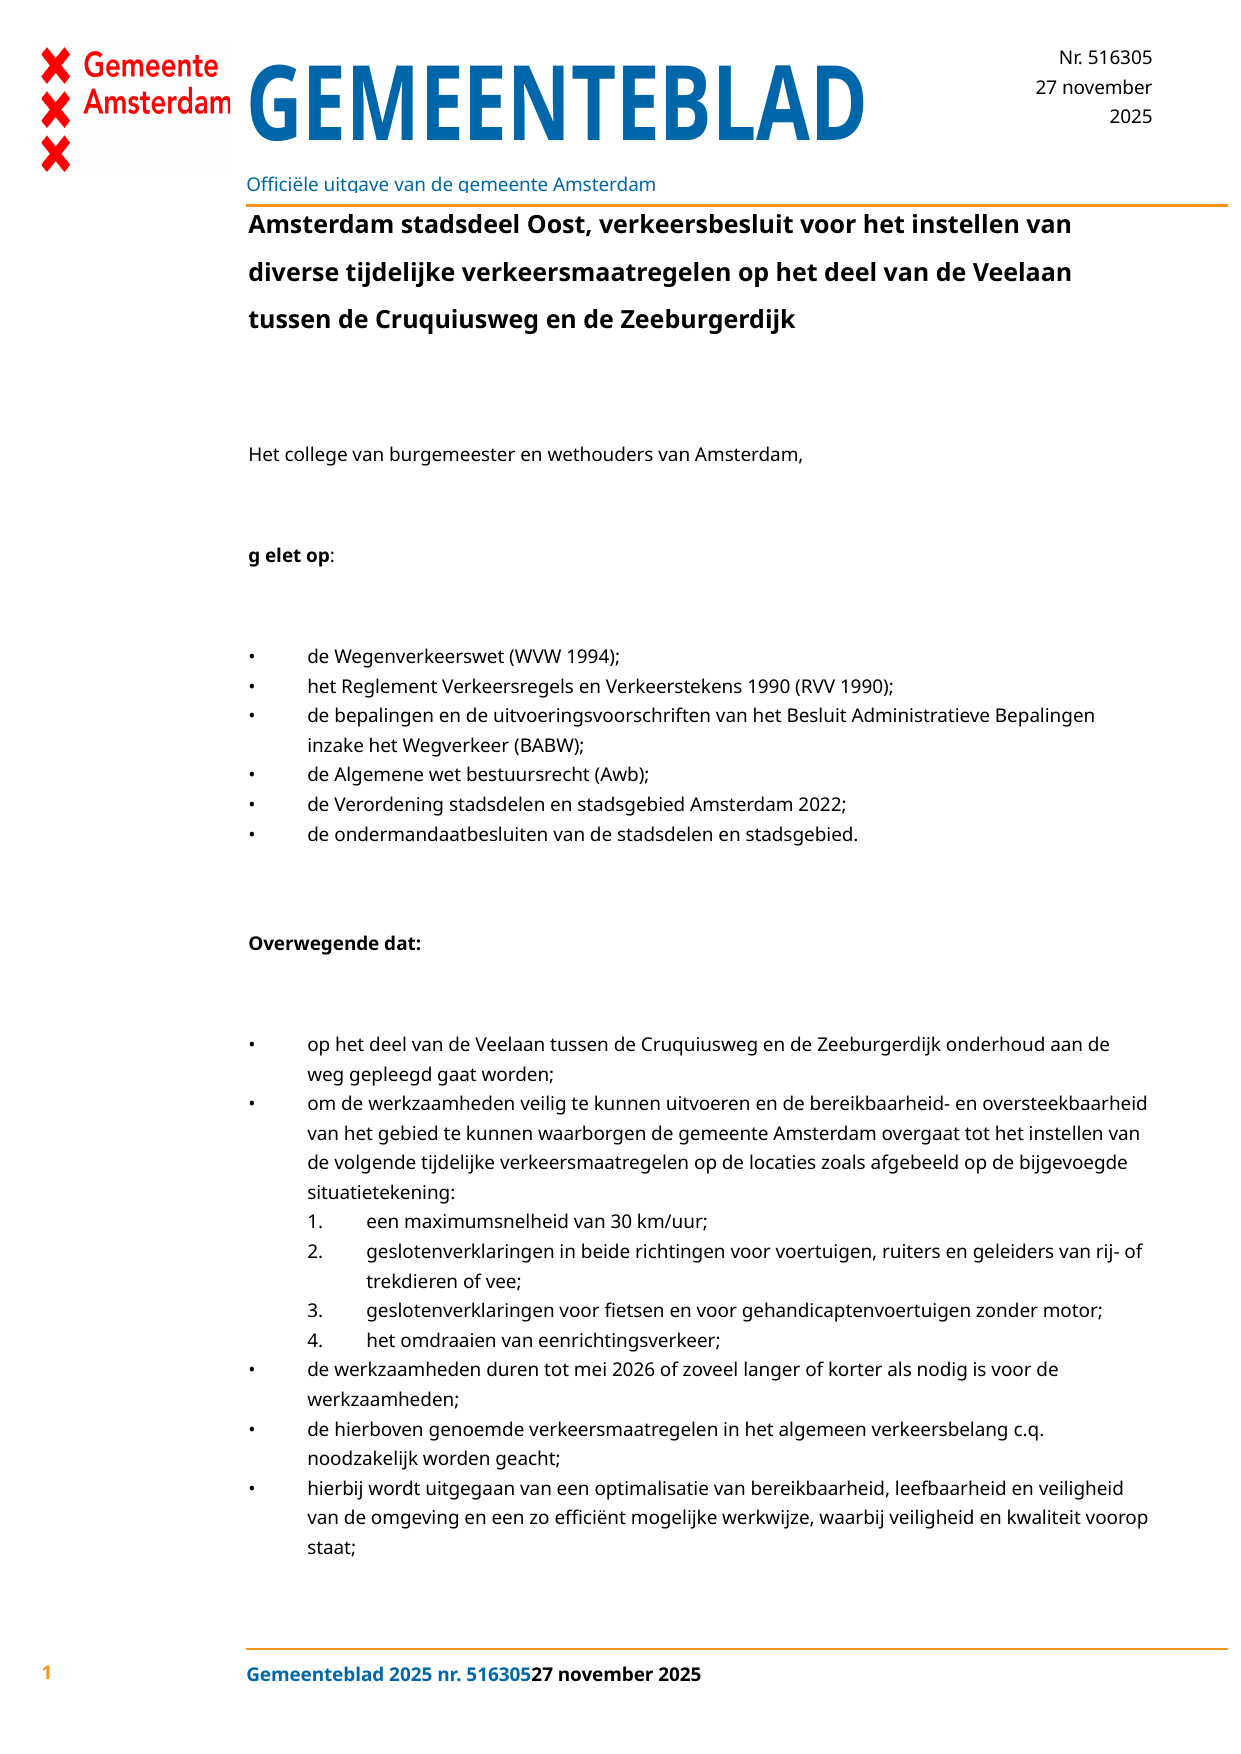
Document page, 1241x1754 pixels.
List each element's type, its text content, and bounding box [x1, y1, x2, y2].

list de werkzaamheden duren tot mei 2026 of zoveel langer of korter als nodig is voor de werkzaamheden; [248, 1357, 1152, 1412]
text g elet op: [248, 542, 1152, 568]
list de bepalingen en de uitvoeringsvoorschriften van het Besluit Administratieve Bepalingen inzake het Wegverkeer (BABW); [248, 702, 1152, 758]
list de Wegenverkeerswet (WVW 1994); [248, 643, 1152, 669]
list geslotenverklaringen voor fietsen en voor gehandicaptenvoertuigen zonder motor; [307, 1297, 1152, 1323]
text Amsterdam stadsdeel Oost, verkeersbesluit voor het instellen van diverse tijdelijke verkeersmaatregelen op het deel van de Veelaan tussen de Cruquiusweg en de Zeeburgerdijk [248, 207, 1152, 336]
text Het college van burgemeester en wethouders van Amsterdam, [248, 442, 1152, 467]
list geslotenverklaringen in beide richtingen voor voertuigen, ruiters en geleiders van rij- of trekdieren of vee; [307, 1238, 1152, 1294]
list hierbij wordt uitgegaan van een optimalisatie van bereikbaarheid, leefbaarheid en veiligheid van de omgeving en een zo efficiënt mogelijke werkwijze, waarbij veiligheid en kwaliteit voorop staat; [248, 1475, 1152, 1560]
list de hierboven genoemde verkeersmaatregelen in het algemeen verkeersbelang c.q. noodzakelijk worden geacht; [248, 1416, 1152, 1471]
list een maximumsnelheid van 30 km/uur; [307, 1209, 1152, 1234]
text Overwegende dat: [248, 930, 1152, 956]
list de Verordening stadsdelen en stadsgebied Amsterdam 2022; [248, 791, 1152, 817]
list op het deel van de Veelaan tussen de Cruquiusweg en de Zeeburgerdijk onderhoud aan de weg gepleegd gaat worden; [248, 1031, 1152, 1087]
list de Algemene wet bestuursrecht (Awb); [248, 762, 1152, 787]
list het Reglement Verkeersregels en Verkeerstekens 1990 (RVV 1990); [248, 673, 1152, 699]
list het omdraaien van eenrichtingsverkeer; [307, 1327, 1152, 1353]
picture [41, 47, 231, 172]
list om de werkzaamheden veilig te kunnen uitvoeren en de bereikbaarheid- en oversteekbaarheid van het gebied te kunnen waarborgen de gemeente Amsterdam overgaat tot het instellen van de volgende tijdelijke verkeersmaatregelen op de locaties zoals afgebeeld op de bijgevoegde situatietekening: [248, 1090, 1152, 1205]
list de ondermandaatbesluiten van de stadsdelen en stadsgebied. [248, 821, 1152, 847]
